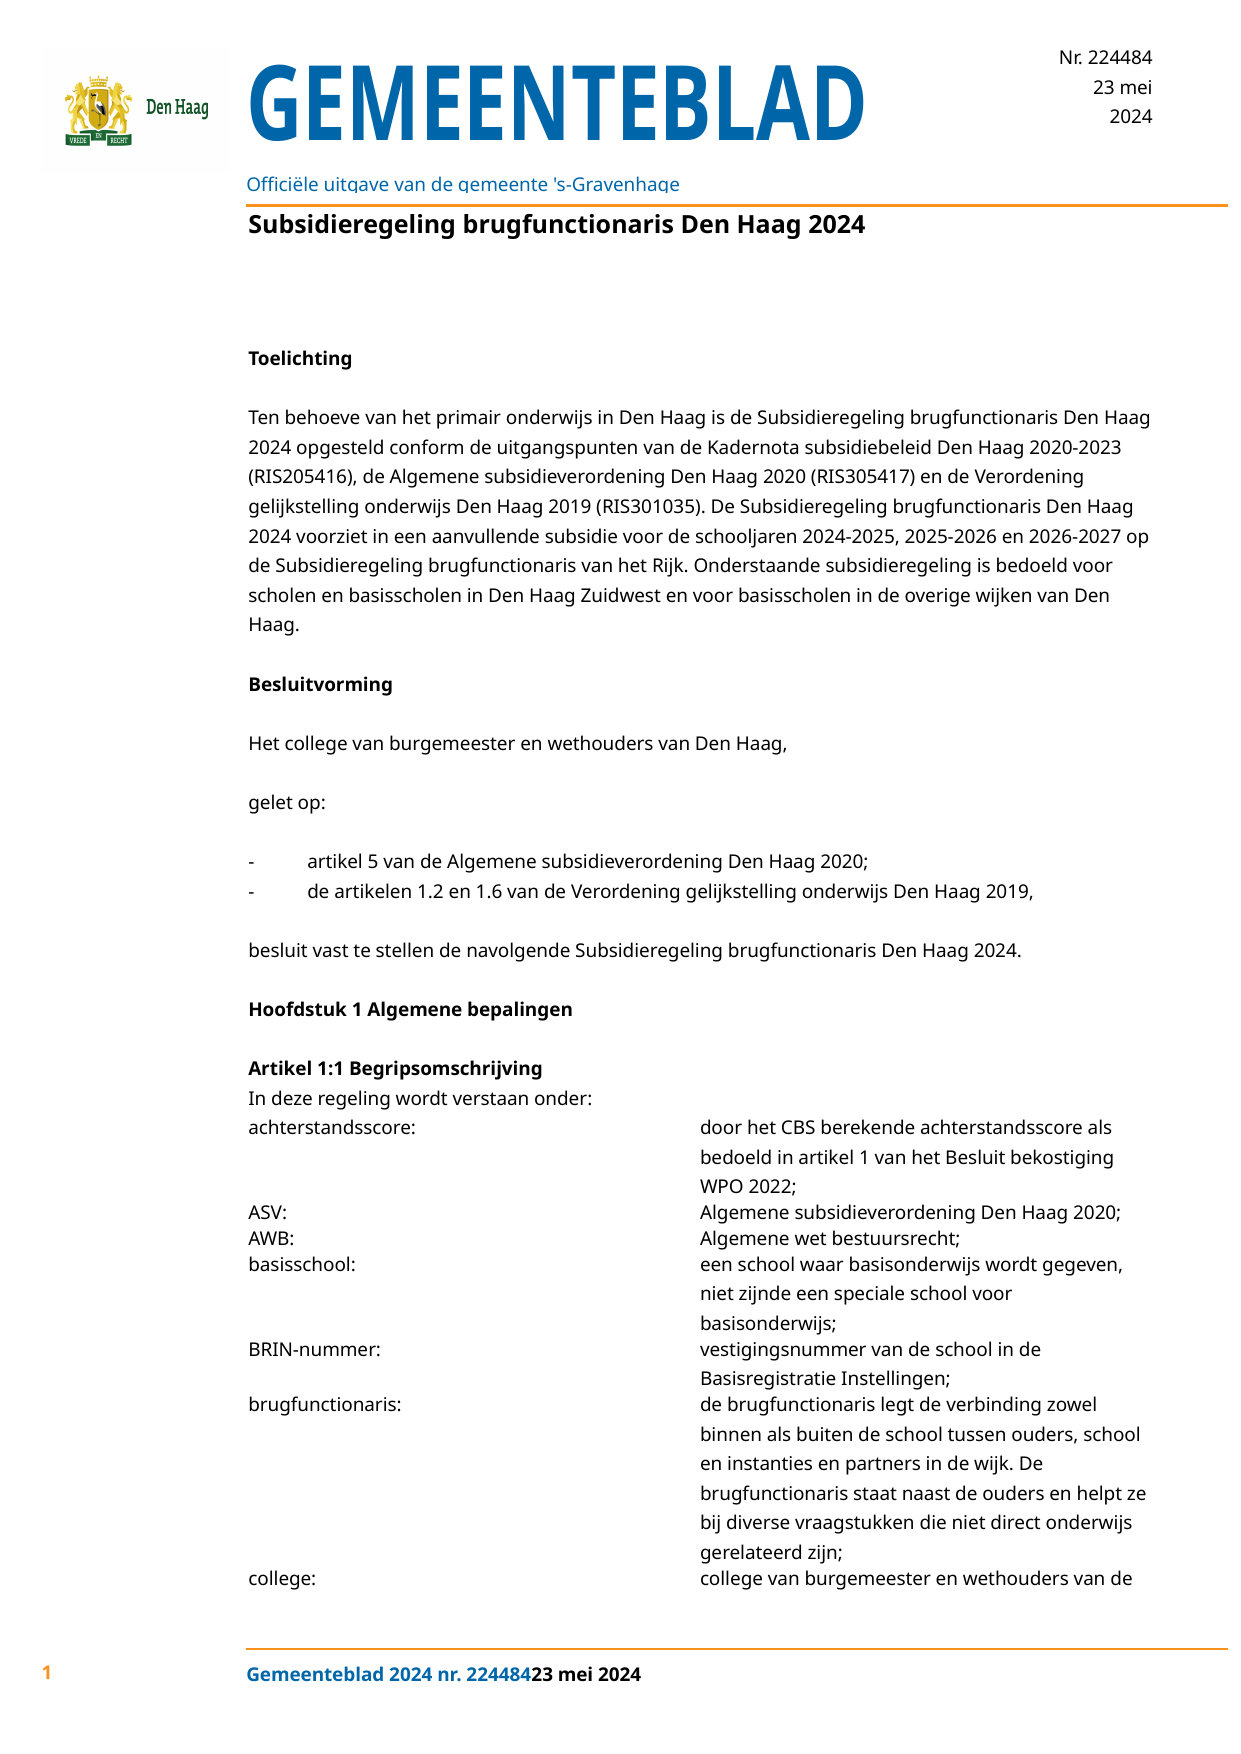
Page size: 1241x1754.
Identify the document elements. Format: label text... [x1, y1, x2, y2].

text Toelichting [248, 345, 1152, 371]
table_header achterstandsscore: [248, 1115, 700, 1199]
text Artikel 1:1 Begripsomschrijving [248, 1055, 1152, 1081]
text Subsidieregeling brugfunctionaris Den Haag 2024 [248, 207, 1152, 241]
table_cell een school waar basisonderwijs wordt gegeven, niet zijnde een speciale school voor basisonderwijs; [700, 1251, 1152, 1336]
text In deze regeling wordt verstaan onder: [248, 1085, 1152, 1111]
table_cell basisschool: [248, 1251, 700, 1336]
table_cell Algemene subsidieverordening Den Haag 2020; [700, 1200, 1152, 1225]
table_cell de brugfunctionaris legt de verbinding zowel binnen als buiten de school tussen ouders, school en instanties en partners in de wijk. De brugfunctionaris staat naast de ouders en helpt ze bij diverse vraagstukken die niet direct onderwijs gerelateerd zijn; [700, 1391, 1152, 1565]
text Het college van burgemeester en wethouders van Den Haag, [248, 730, 1152, 756]
list artikel 5 van de Algemene subsidieverordening Den Haag 2020; [248, 848, 1152, 874]
list de artikelen 1.2 en 1.6 van de Verordening gelijkstelling onderwijs Den Haag 2019, [248, 878, 1152, 903]
table_cell college van burgemeester en wethouders van de [700, 1565, 1152, 1591]
table_cell ASV: [248, 1200, 700, 1225]
text gelet op: [248, 789, 1152, 815]
table_cell Algemene wet bestuursrecht; [700, 1225, 1152, 1251]
picture [41, 47, 231, 172]
table_cell AWB: [248, 1225, 700, 1251]
table_cell brugfunctionaris: [248, 1391, 700, 1565]
text Hoofdstuk 1 Algemene bepalingen [248, 996, 1152, 1022]
text Ten behoeve van het primair onderwijs in Den Haag is de Subsidieregeling brugfunctionaris Den Haag 2024 opgesteld conform de uitgangspunten van de Kadernota subsidiebeleid Den Haag 2020-2023 (RIS205416), de Algemene subsidieverordening Den Haag 2020 (RIS305417) en de Verordening gelijkstelling onderwijs Den Haag 2019 (RIS301035). De Subsidieregeling brugfunctionaris Den Haag 2024 voorziet in een aanvullende subsidie voor de schooljaren 2024-2025, 2025-2026 en 2026-2027 op de Subsidieregeling brugfunctionaris van het Rijk. Onderstaande subsidieregeling is bedoeld voor scholen en basisscholen in Den Haag Zuidwest en voor basisscholen in de overige wijken van Den Haag. [248, 404, 1152, 637]
text besluit vast te stellen de navolgende Subsidieregeling brugfunctionaris Den Haag 2024. [248, 937, 1152, 963]
text Besluitvorming [248, 671, 1152, 696]
table_cell vestigingsnummer van de school in de Basisregistratie Instellingen; [700, 1336, 1152, 1391]
table_header door het CBS berekende achterstandsscore als bedoeld in artikel 1 van het Besluit bekostiging WPO 2022; [700, 1115, 1152, 1199]
table_cell BRIN-nummer: [248, 1336, 700, 1391]
table_cell college: [248, 1565, 700, 1591]
